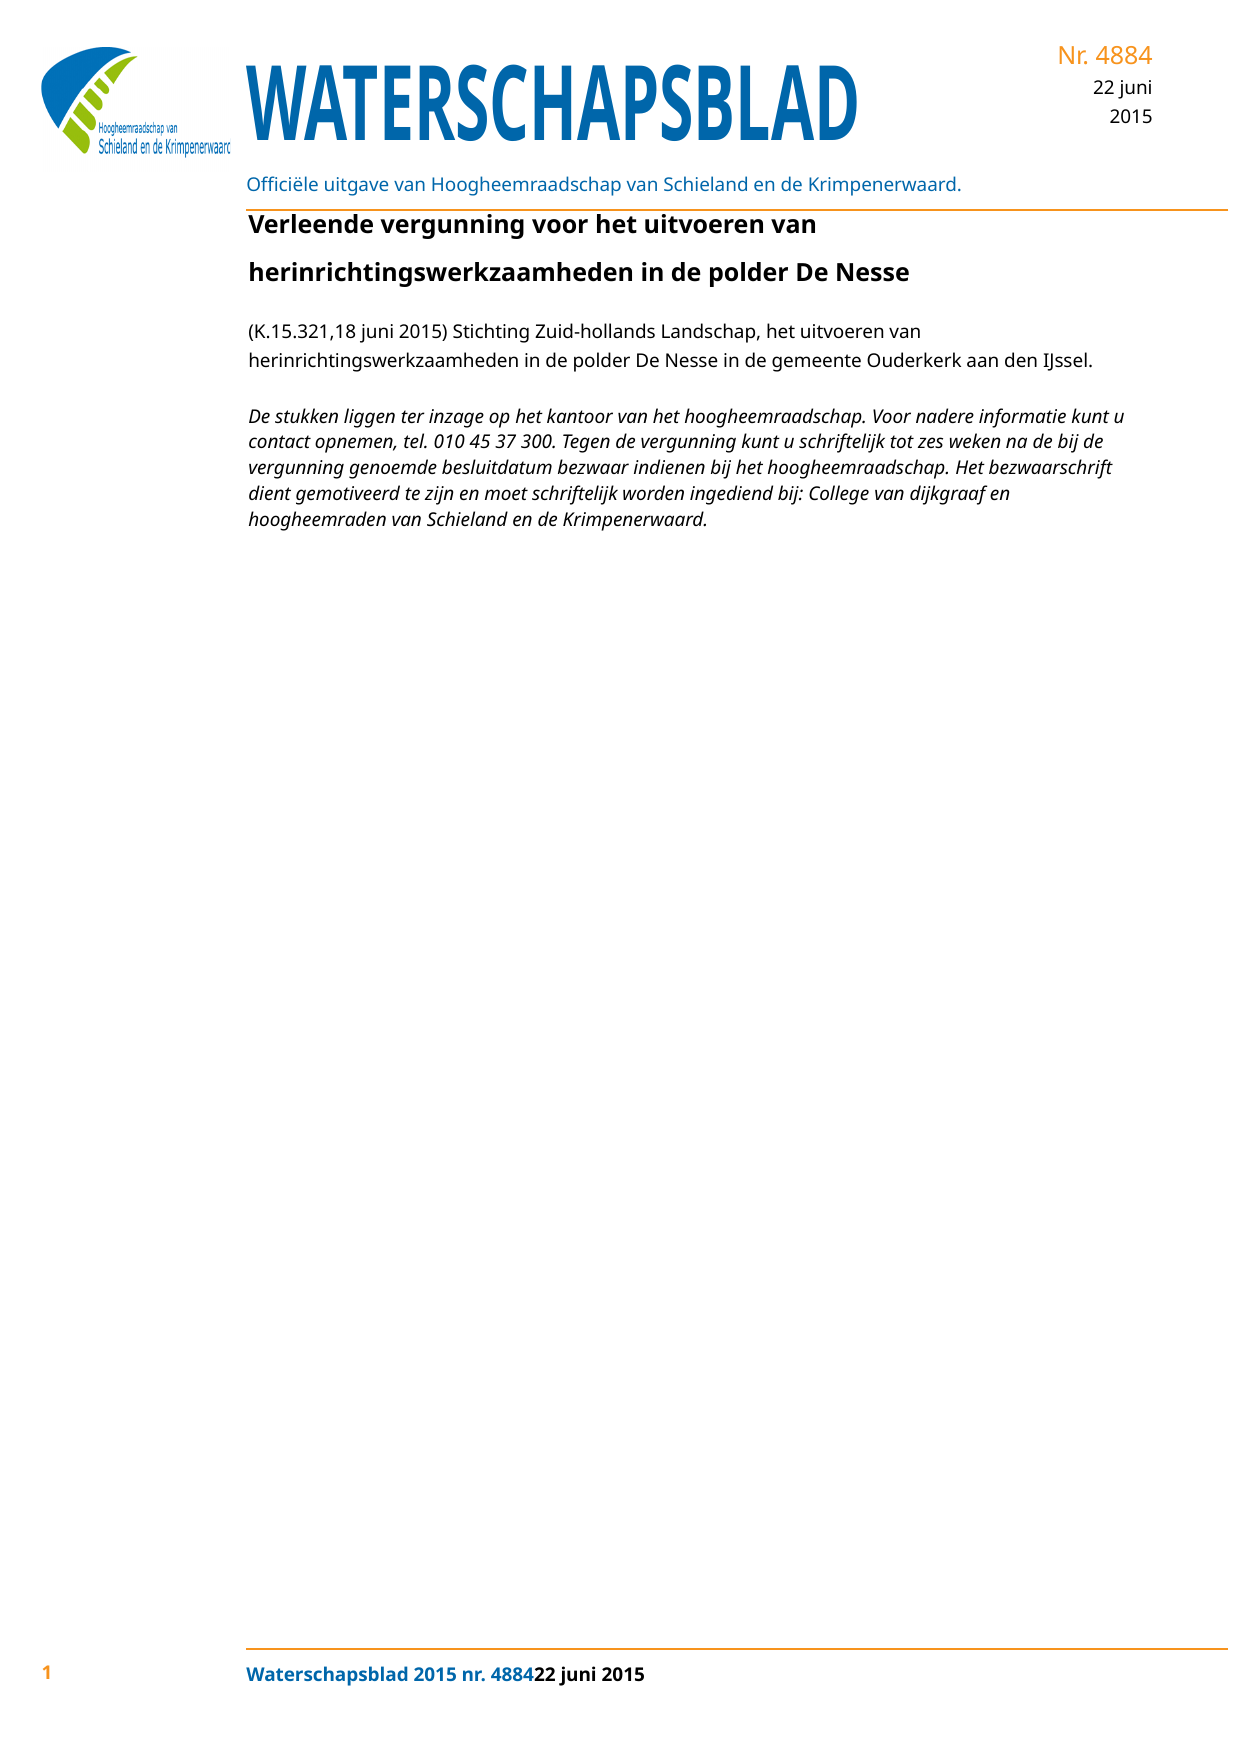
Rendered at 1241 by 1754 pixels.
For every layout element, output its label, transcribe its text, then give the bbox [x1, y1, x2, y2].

text De stukken liggen ter inzage op het kantoor van het hoogheemraadschap. Voor nadere informatie kunt u contact opnemen, tel. 010 45 37 300. Tegen de vergunning kunt u schriftelijk tot zes weken na de bij de vergunning genoemde besluitdatum bezwaar indienen bij het hoogheemraadschap. Het bezwaarschrift dient gemotiveerd te zijn en moet schriftelijk worden ingediend bij: College van dijkgraaf en hoogheemraden van Schieland en de Krimpenerwaard. [248, 403, 1152, 531]
text Verleende vergunning voor het uitvoeren van herinrichtingswerkzaamheden in de polder De Nesse [248, 211, 1152, 288]
text (K.15.321,18 juni 2015) Stichting Zuid-hollands Landschap, het uitvoeren van herinrichtingswerkzaamheden in de polder De Nesse in de gemeente Ouderkerk aan den IJssel. [248, 318, 1152, 373]
picture [41, 47, 231, 172]
